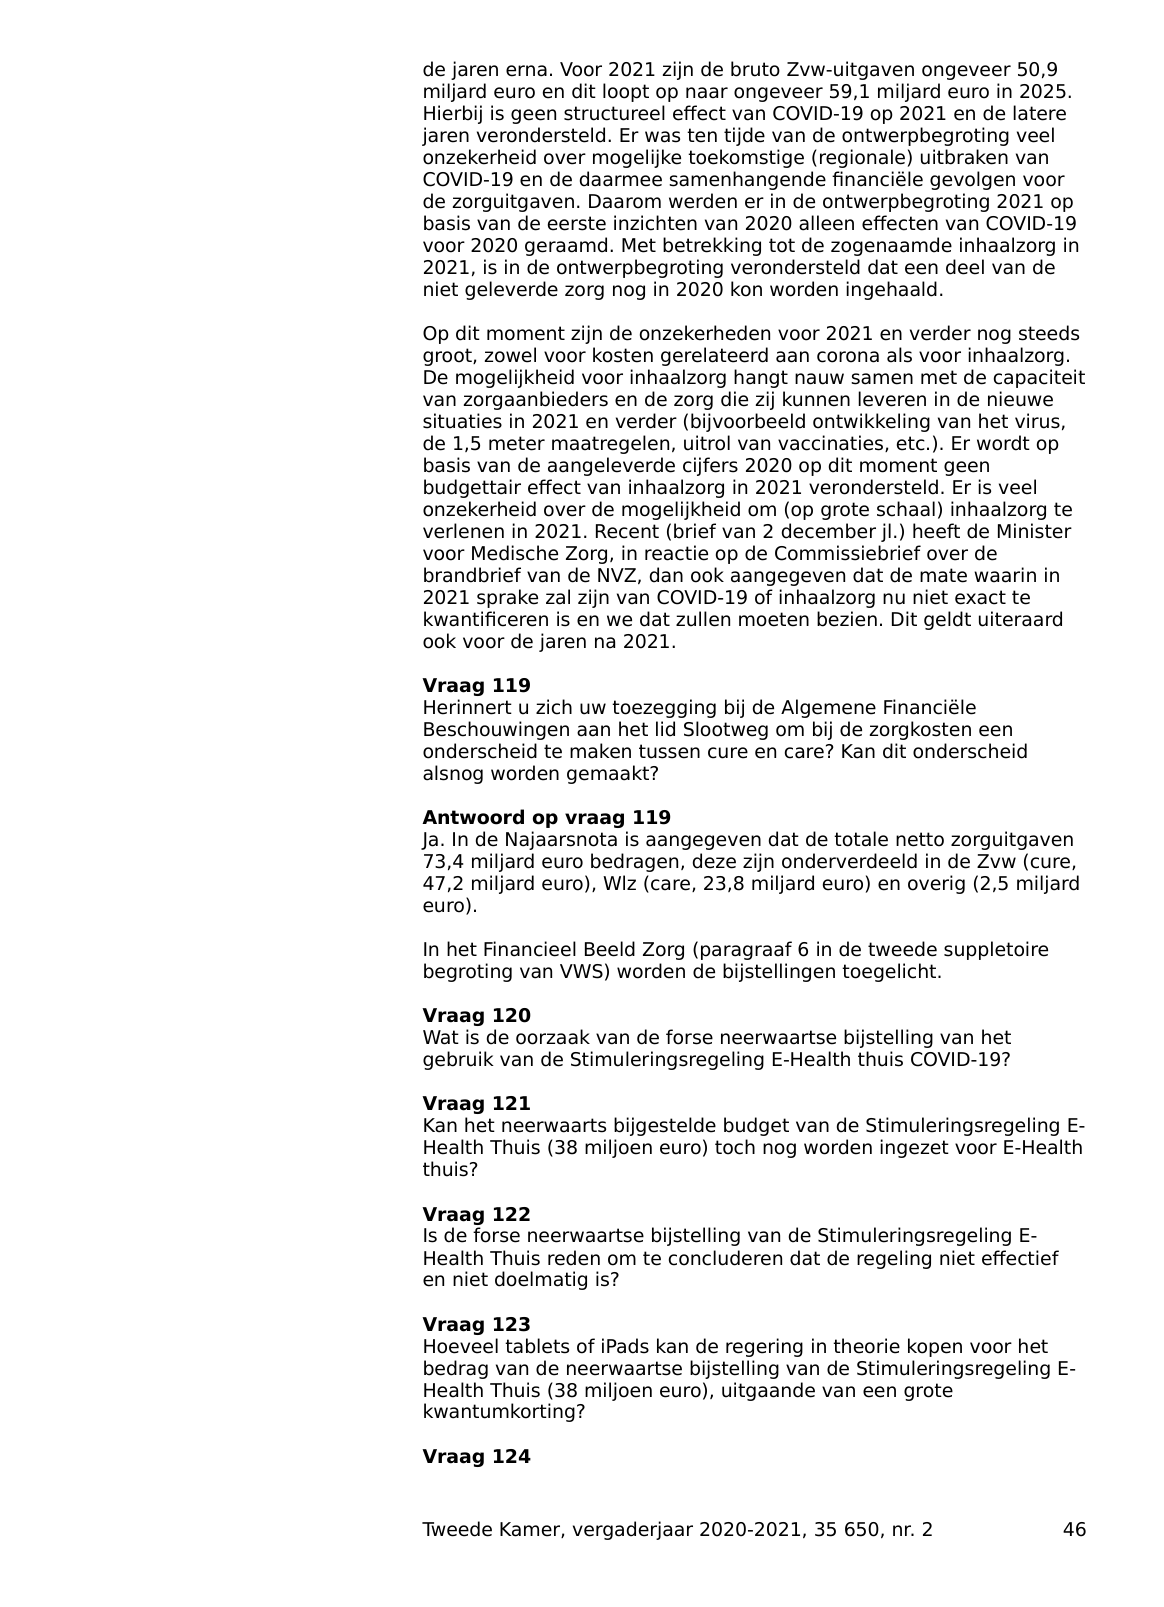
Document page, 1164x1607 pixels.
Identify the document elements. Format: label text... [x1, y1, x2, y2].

text Vraag 120 [422, 1005, 1087, 1027]
text Antwoord op vraag 119 [422, 807, 1087, 829]
text Ja. In de Najaarsnota is aangegeven dat de totale netto zorguitgaven 73,4 miljard euro bedragen, deze zijn onderverdeeld in de Zvw (cure, 47,2 miljard euro), Wlz (care, 23,8 miljard euro) en overig (2,5 miljard euro). [422, 829, 1087, 917]
text Vraag 123 [422, 1313, 1087, 1336]
text Is de forse neerwaartse bijstelling van de Stimuleringsregeling E-Health Thuis reden om te concluderen dat de regeling niet effectief en niet doelmatig is? [422, 1225, 1087, 1291]
text Herinnert u zich uw toezegging bij de Algemene Financiële Beschouwingen aan het lid Slootweg om bij de zorgkosten een onderscheid te maken tussen cure en care? Kan dit onderscheid alsnog worden gemaakt? [422, 697, 1087, 785]
text Vraag 121 [422, 1093, 1087, 1115]
text Hoeveel tablets of iPads kan de regering in theorie kopen voor het bedrag van de neerwaartse bijstelling van de Stimuleringsregeling E-Health Thuis (38 miljoen euro), uitgaande van een grote kwantumkorting? [422, 1336, 1087, 1423]
text In het Financieel Beeld Zorg (paragraaf 6 in de tweede suppletoire begroting van VWS) worden de bijstellingen toegelicht. [422, 939, 1087, 983]
text Vraag 124 [422, 1446, 1087, 1468]
text Op dit moment zijn de onzekerheden voor 2021 en verder nog steeds groot, zowel voor kosten gerelateerd aan corona als voor inhaalzorg. De mogelijkheid voor inhaalzorg hangt nauw samen met de capaciteit van zorgaanbieders en de zorg die zij kunnen leveren in de nieuwe situaties in 2021 en verder (bijvoorbeeld ontwikkeling van het virus, de 1,5 meter maatregelen, uitrol van vaccinaties, etc.). Er wordt op basis van de aangeleverde cijfers 2020 op dit moment geen budgettair effect van inhaalzorg in 2021 verondersteld. Er is veel onzekerheid over de mogelijkheid om (op grote schaal) inhaalzorg te verlenen in 2021. Recent (brief van 2 december jl.) heeft de Minister voor Medische Zorg, in reactie op de Commissiebrief over de brandbrief van de NVZ, dan ook aangegeven dat de mate waarin in 2021 sprake zal zijn van COVID-19 of inhaalzorg nu niet exact te kwantificeren is en we dat zullen moeten bezien. Dit geldt uiteraard ook voor de jaren na 2021. [422, 323, 1087, 653]
text de jaren erna. Voor 2021 zijn de bruto Zvw-uitgaven ongeveer 50,9 miljard euro en dit loopt op naar ongeveer 59,1 miljard euro in 2025. Hierbij is geen structureel effect van COVID-19 op 2021 en de latere jaren verondersteld. Er was ten tijde van de ontwerpbegroting veel onzekerheid over mogelijke toekomstige (regionale) uitbraken van COVID-19 en de daarmee samenhangende financiële gevolgen voor de zorguitgaven. Daarom werden er in de ontwerpbegroting 2021 op basis van de eerste inzichten van 2020 alleen effecten van COVID-19 voor 2020 geraamd. Met betrekking tot de zogenaamde inhaalzorg in 2021, is in de ontwerpbegroting verondersteld dat een deel van de niet geleverde zorg nog in 2020 kon worden ingehaald. [422, 59, 1087, 301]
text Vraag 122 [422, 1203, 1087, 1225]
text Vraag 119 [422, 675, 1087, 697]
text Wat is de oorzaak van de forse neerwaartse bijstelling van het gebruik van de Stimuleringsregeling E-Health thuis COVID-19? [422, 1027, 1087, 1071]
text Kan het neerwaarts bijgestelde budget van de Stimuleringsregeling E-Health Thuis (38 miljoen euro) toch nog worden ingezet voor E-Health thuis? [422, 1115, 1087, 1181]
